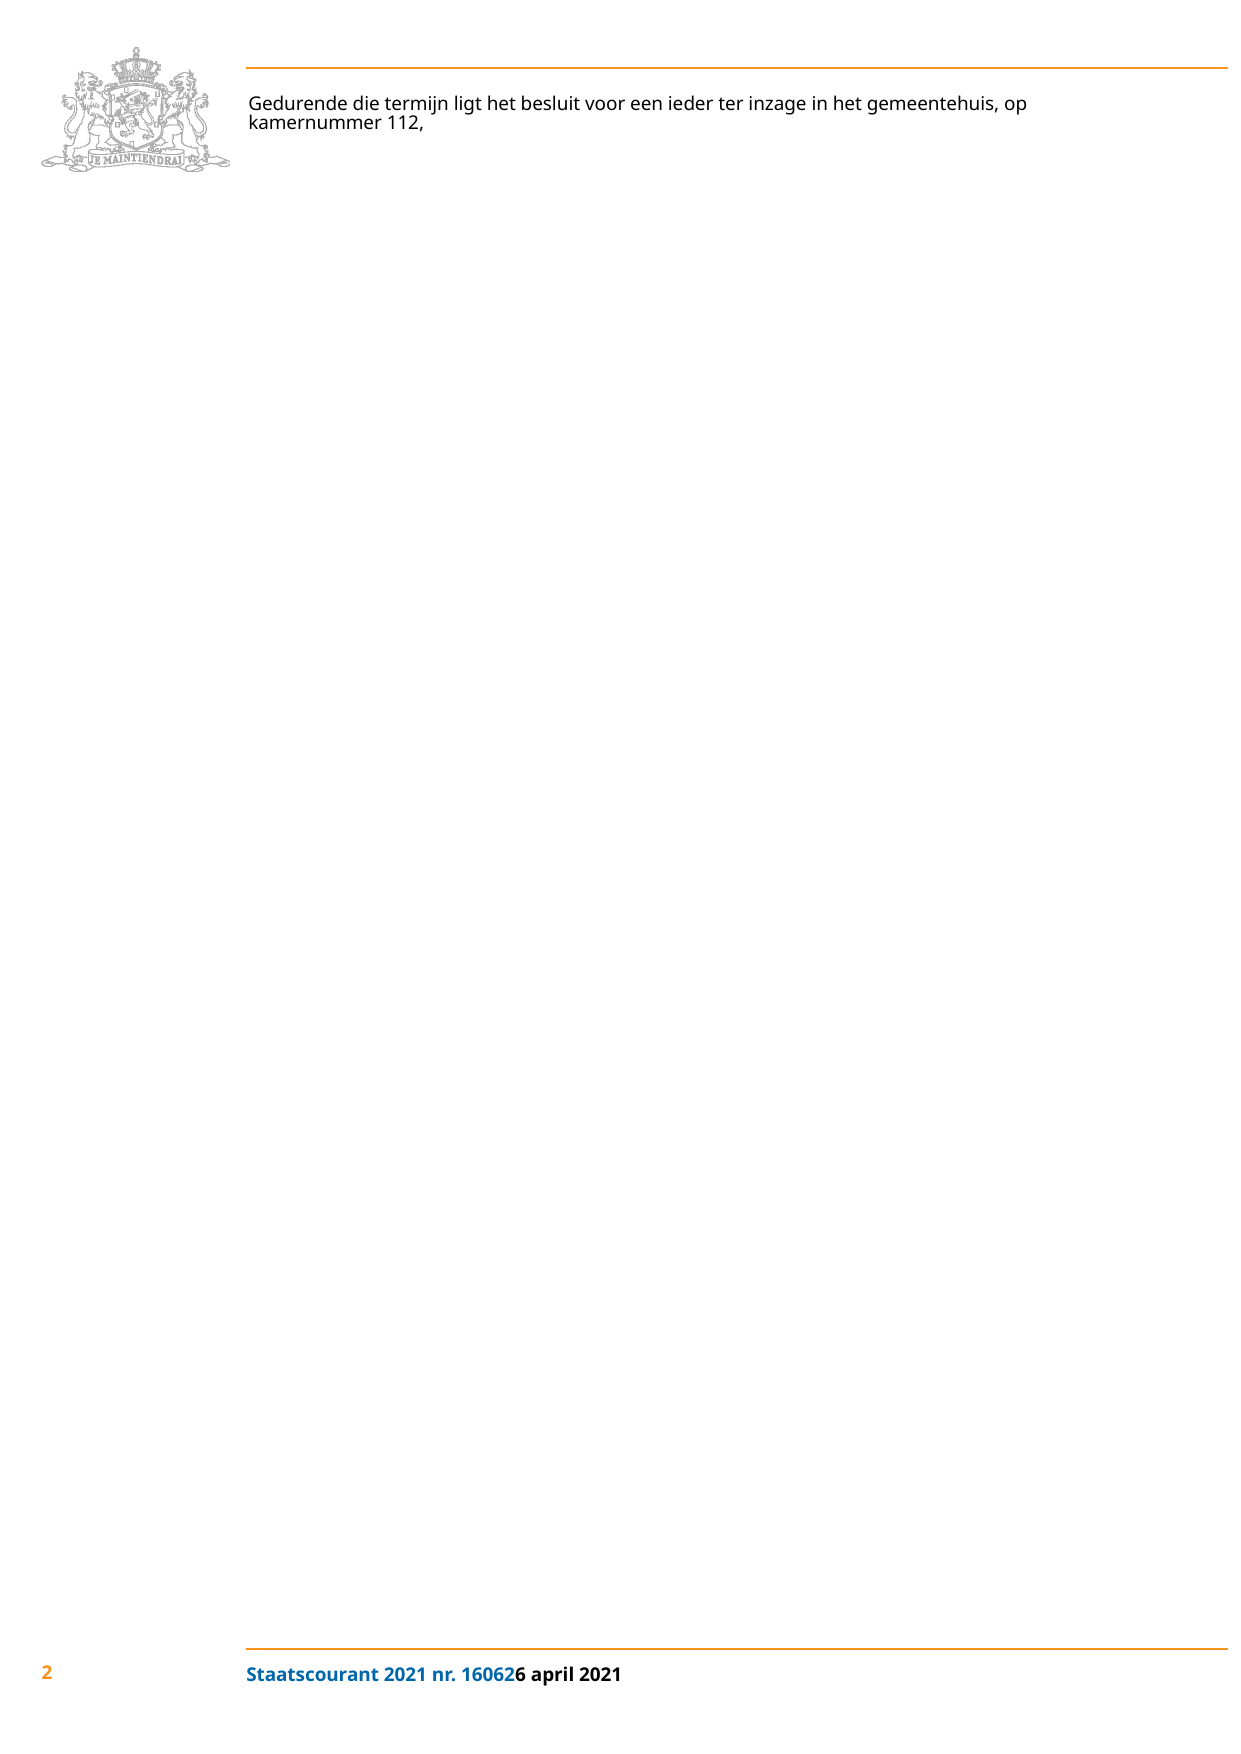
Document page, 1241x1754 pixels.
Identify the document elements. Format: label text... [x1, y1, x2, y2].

text Gedurende die termijn ligt het besluit voor een ieder ter inzage in het gemeentehuis, op kamernummer 112, [248, 95, 1152, 133]
picture [41, 47, 231, 172]
